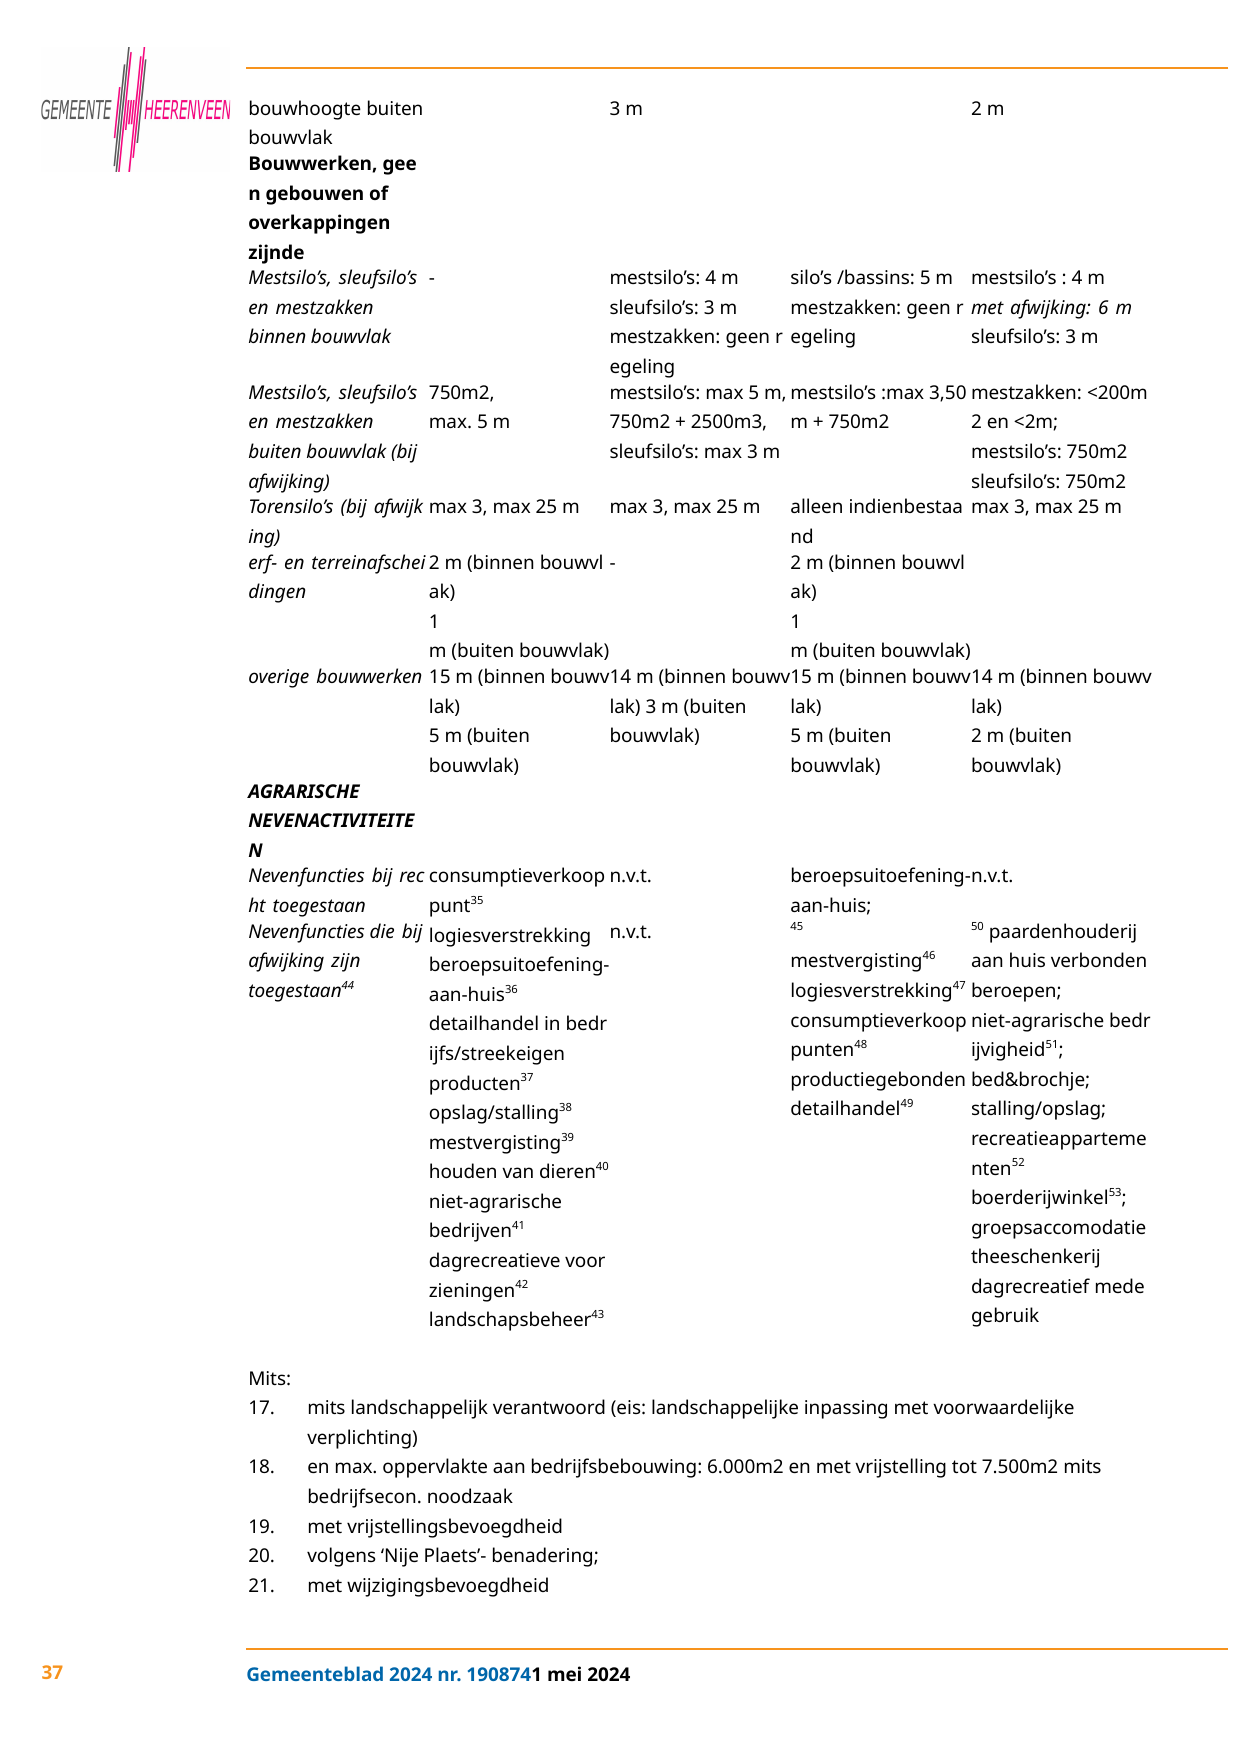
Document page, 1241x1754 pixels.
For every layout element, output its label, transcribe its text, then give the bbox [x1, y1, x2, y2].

table_cell 14 m (binnen bouwvlak) 2 m (buiten bouwvlak) [971, 663, 1152, 778]
table_cell [971, 150, 1152, 264]
table_cell Nevenfuncties die bij afwijking zijn toegestaan44 [248, 918, 429, 1332]
table_cell [971, 549, 1152, 663]
table_cell n.v.t. [609, 918, 790, 1332]
table_cell erf- en terreinafscheidingen [248, 549, 429, 663]
table_cell consumptieverkooppunt35 logiesverstrekking beroepsuitoefening-aan-huis36 detailhandel in bedrijfs/streekeigen producten37 opslag/stalling38 mestvergisting39 houden van dieren40 niet-agrarische bedrijven41 dagrecreatieve voorzieningen42 landschapsbeheer43 [429, 863, 609, 1332]
table_cell Mestsilo’s, sleufsilo’s en mestzakken binnen bouwvlak [248, 265, 429, 379]
list mits landschappelijk verantwoord (eis: landschappelijke inpassing met voorwaardelijke verplichting) [248, 1394, 1152, 1450]
table_cell [429, 95, 609, 150]
table_cell n.v.t. [971, 863, 1152, 918]
table_cell 14 m (binnen bouwvlak) 3 m (buiten bouwvlak) [609, 663, 790, 778]
table_cell 750m2, max. 5 m [429, 379, 609, 493]
table_cell max 3, max 25 m [971, 494, 1152, 549]
table_cell [790, 150, 971, 264]
table_cell Nevenfuncties bij recht toegestaan [248, 863, 429, 918]
table_cell [790, 95, 971, 150]
table_cell beroepsuitoefening-aan-huis; [790, 863, 971, 918]
table_cell mestsilo’s :max 3,50m + 750m2 [790, 379, 971, 493]
table_cell alleen indienbestaand [790, 494, 971, 549]
table_cell 50 paardenhouderij aan huis verbonden beroepen; niet-agrarische bedrijvigheid51; bed&brochje; stalling/opslag; recreatieappartementen52 boerderijwinkel53; groepsaccomodatie theeschenkerij dagrecreatief medegebruik [971, 918, 1152, 1332]
list en max. oppervlakte aan bedrijfsbebouwing: 6.000m2 en met vrijstelling tot 7.500m2 mits bedrijfsecon. noodzaak [248, 1454, 1152, 1509]
table_cell max 3, max 25 m [429, 494, 609, 549]
table_cell silo’s /bassins: 5 m mestzakken: geen regeling [790, 265, 971, 379]
table_cell 15 m (binnen bouwvlak) 5 m (buiten bouwvlak) [429, 663, 609, 778]
table_cell [429, 778, 609, 863]
table_cell 45 mestvergisting46 logiesverstrekking47 consumptieverkooppunten48 productiegebonden detailhandel49 [790, 918, 971, 1332]
table_cell 3 m [609, 95, 790, 150]
table_cell 2 m (binnen bouwvlak) 1 m (buiten bouwvlak) [790, 549, 971, 663]
table_cell mestzakken: <200m2 en <2m; mestsilo’s: 750m2 sleufsilo’s: 750m2 [971, 379, 1152, 493]
table_cell - [429, 265, 609, 379]
table_cell [429, 150, 609, 264]
table_cell Mestsilo’s, sleufsilo’s en mestzakken buiten bouwvlak (bij afwijking) [248, 379, 429, 493]
table_cell [609, 150, 790, 264]
table_cell AGRARISCHE NEVENACTIVITEITEN [248, 778, 429, 863]
table_cell mestsilo’s: max 5 m, 750m2 + 2500m3, sleufsilo’s: max 3 m [609, 379, 790, 493]
table_cell [790, 778, 971, 863]
table_cell overige bouwwerken [248, 663, 429, 778]
table_cell Torensilo’s (bij afwijking) [248, 494, 429, 549]
picture [41, 47, 231, 172]
table_cell 2 m [971, 95, 1152, 150]
table_cell Bouwwerken, geen gebouwen of overkappingen zijnde [248, 150, 429, 264]
table_cell mestsilo’s : 4 m met afwijking: 6 m sleufsilo’s: 3 m [971, 265, 1152, 379]
table_cell [609, 778, 790, 863]
table_cell bouwhoogte buitenbouwvlak [248, 95, 429, 150]
list met wijzigingsbevoegdheid [248, 1572, 1152, 1598]
table_cell n.v.t. [609, 863, 790, 918]
table_cell [971, 778, 1152, 863]
table_cell 15 m (binnen bouwvlak) 5 m (buiten bouwvlak) [790, 663, 971, 778]
list volgens ‘Nije Plaets’- benadering; [248, 1542, 1152, 1568]
table_cell max 3, max 25 m [609, 494, 790, 549]
text Mits: [248, 1365, 1152, 1391]
table_cell - [609, 549, 790, 663]
table_cell 2 m (binnen bouwvlak) 1 m (buiten bouwvlak) [429, 549, 609, 663]
table_cell mestsilo’s: 4 m sleufsilo’s: 3 m mestzakken: geen regeling [609, 265, 790, 379]
list met vrijstellingsbevoegdheid [248, 1513, 1152, 1539]
